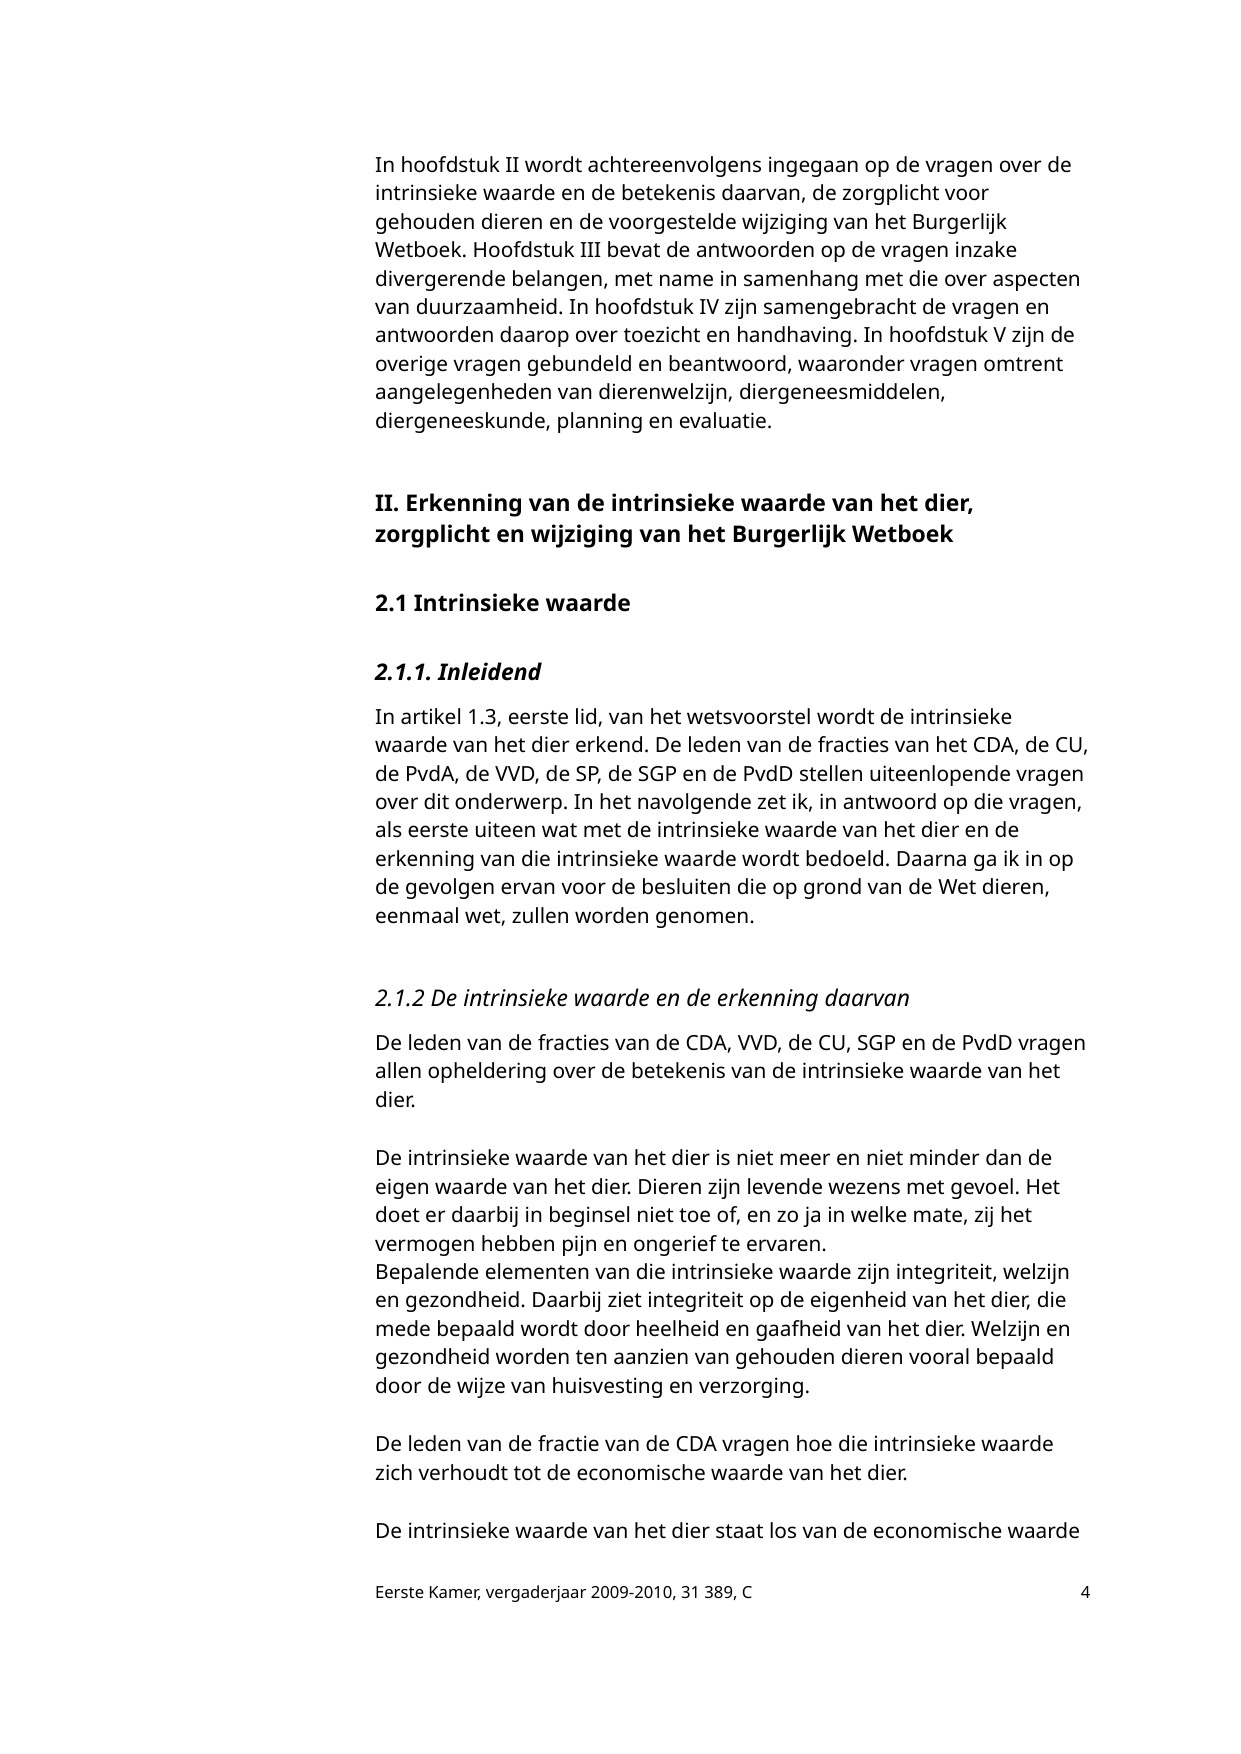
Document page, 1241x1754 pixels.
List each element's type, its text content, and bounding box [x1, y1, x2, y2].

subtitle 2.1.1. Inleidend [375, 656, 1090, 687]
subtitle II. Erkenning van de intrinsieke waarde van het dier, zorgplicht en wijziging van het Burgerlijk Wetboek [375, 487, 1090, 549]
text In artikel 1.3, eerste lid, van het wetsvoorstel wordt de intrinsieke waarde van het dier erkend. De leden van de fracties van het CDA, de CU, de PvdA, de VVD, de SP, de SGP en de PvdD stellen uiteenlopende vragen over dit onderwerp. In het navolgende zet ik, in antwoord op die vragen, als eerste uiteen wat met de intrinsieke waarde van het dier en de erkenning van die intrinsieke waarde wordt bedoeld. Daarna ga ik in op de gevolgen ervan voor de besluiten die op grond van de Wet dieren, eenmaal wet, zullen worden genomen. [375, 702, 1090, 929]
subtitle 2.1 Intrinsieke waarde [375, 587, 1090, 618]
text Bepalende elementen van die intrinsieke waarde zijn integriteit, welzijn en gezondheid. Daarbij ziet integriteit op de eigenheid van het dier, die mede bepaald wordt door heelheid en gaafheid van het dier. Welzijn en gezondheid worden ten aanzien van gehouden dieren vooral bepaald door de wijze van huisvesting en verzorging. [375, 1257, 1090, 1399]
text De intrinsieke waarde van het dier is niet meer en niet minder dan de eigen waarde van het dier. Dieren zijn levende wezens met gevoel. Het doet er daarbij in beginsel niet toe of, en zo ja in welke mate, zij het vermogen hebben pijn en ongerief te ervaren. [375, 1143, 1090, 1257]
text De leden van de fracties van de CDA, VVD, de CU, SGP en de PvdD vragen allen opheldering over de betekenis van de intrinsieke waarde van het dier. [375, 1028, 1090, 1113]
text De intrinsieke waarde van het dier staat los van de economische waarde [375, 1516, 1090, 1545]
text In hoofdstuk II wordt achtereenvolgens ingegaan op de vragen over de intrinsieke waarde en de betekenis daarvan, de zorgplicht voor gehouden dieren en de voorgestelde wijziging van het Burgerlijk Wetboek. Hoofdstuk III bevat de antwoorden op de vragen inzake divergerende belangen, met name in samenhang met die over aspecten van duurzaamheid. In hoofdstuk IV zijn samengebracht de vragen en antwoorden daarop over toezicht en handhaving. In hoofdstuk V zijn de overige vragen gebundeld en beantwoord, waaronder vragen omtrent aangelegenheden van dierenwelzijn, diergeneesmiddelen, diergeneeskunde, planning en evaluatie. [375, 150, 1090, 434]
text De leden van de fractie van de CDA vragen hoe die intrinsieke waarde zich verhoudt tot de economische waarde van het dier. [375, 1429, 1090, 1486]
subtitle 2.1.2 De intrinsieke waarde en de erkenning daarvan [375, 982, 1090, 1013]
